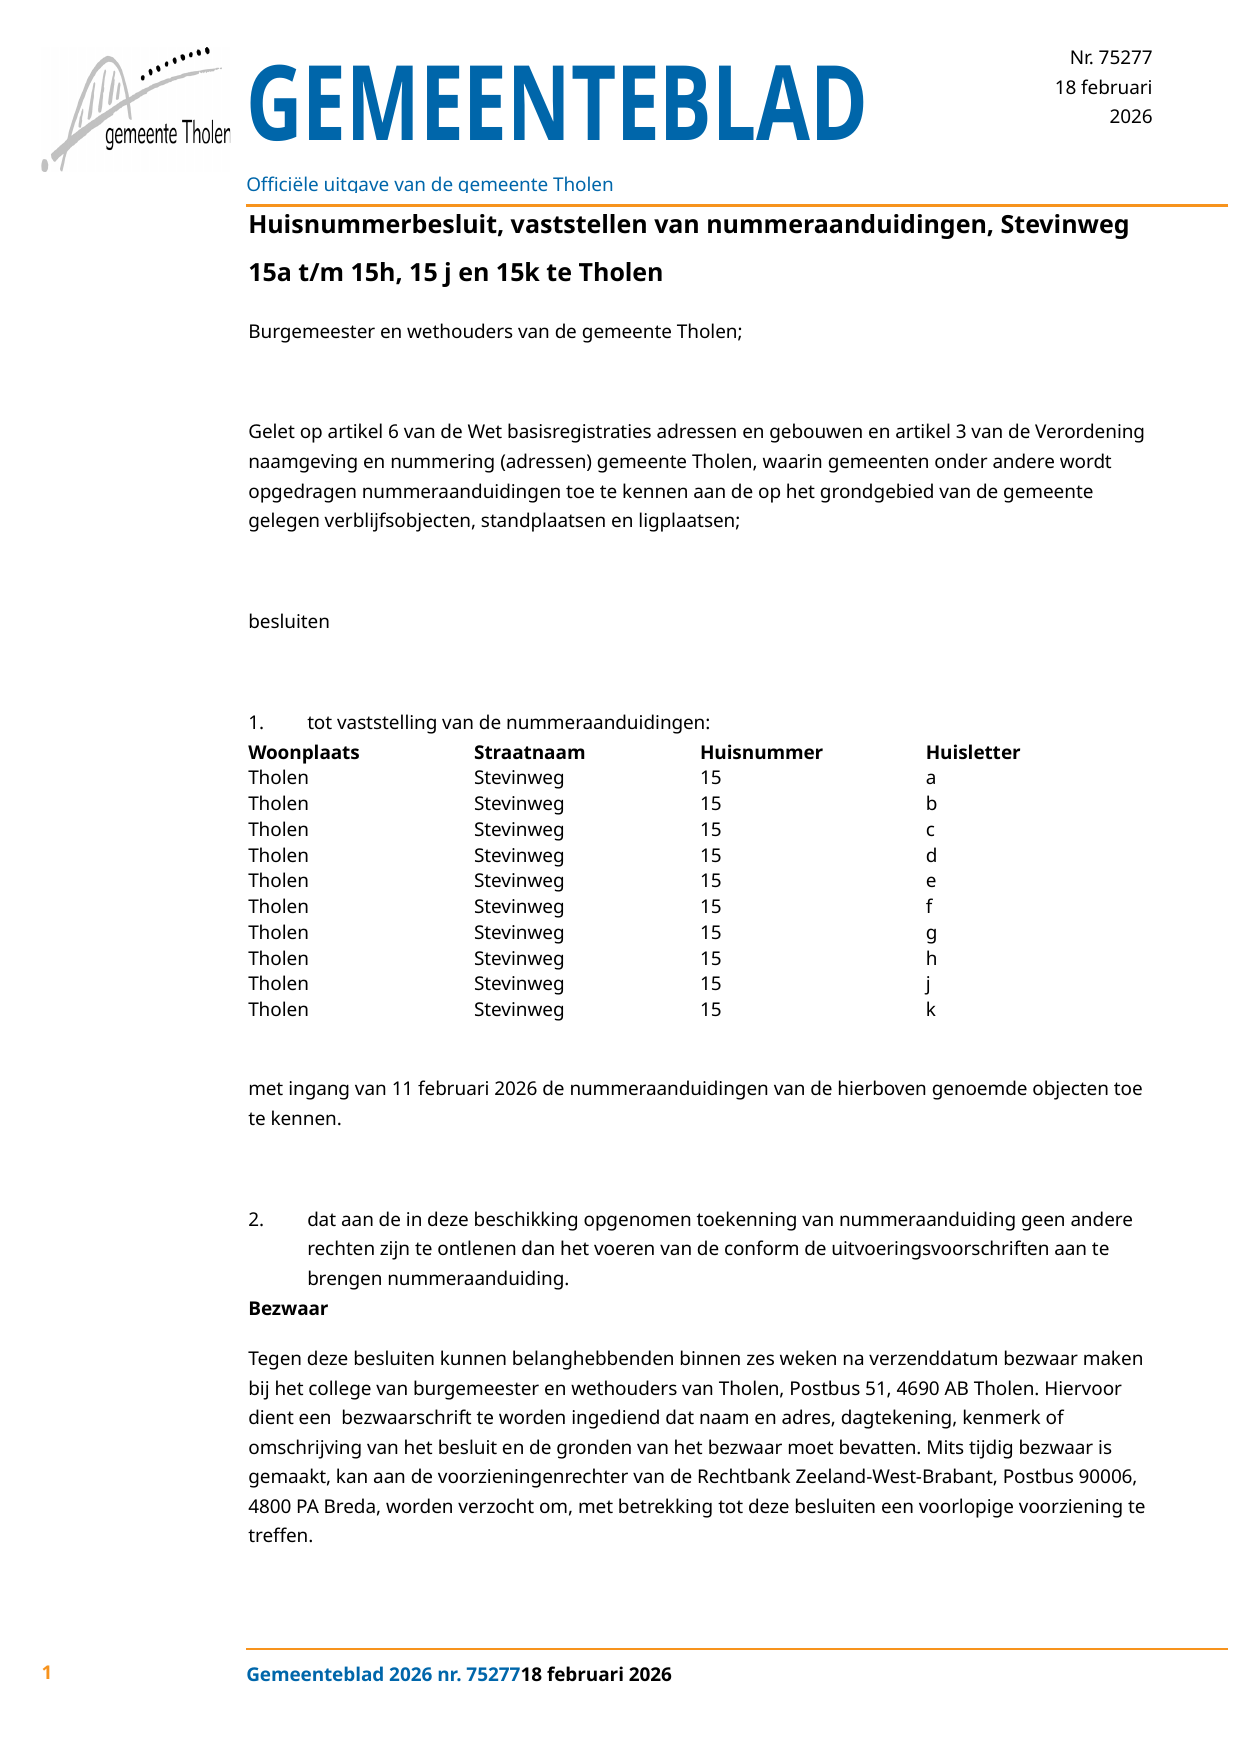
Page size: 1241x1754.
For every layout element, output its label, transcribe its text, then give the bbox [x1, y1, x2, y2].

table_header Woonplaats [248, 739, 474, 764]
table_cell c [926, 816, 1152, 842]
list dat aan de in deze beschikking opgenomen toekenning van nummeraanduiding geen andere rechten zijn te ontlenen dan het voeren van de conform de uitvoeringsvoorschriften aan te brengen nummeraanduiding. [248, 1206, 1152, 1291]
table_cell e [926, 868, 1152, 893]
table_cell Tholen [248, 893, 474, 919]
table_header Huisnummer [700, 739, 926, 764]
table_cell 15 [700, 868, 926, 893]
text besluiten [248, 608, 1152, 634]
table_cell g [926, 919, 1152, 945]
table_cell f [926, 893, 1152, 919]
table_cell 15 [700, 945, 926, 970]
text met ingang van 11 februari 2026 de nummeraanduidingen van de hierboven genoemde objecten toe te kennen. [248, 1076, 1152, 1131]
table_cell 15 [700, 970, 926, 996]
table_cell Tholen [248, 842, 474, 867]
list tot vaststelling van de nummeraanduidingen: [248, 709, 1152, 735]
picture [41, 47, 231, 172]
table_cell Tholen [248, 765, 474, 790]
table_cell Stevinweg [474, 816, 700, 842]
text Gelet op artikel 6 van de Wet basisregistraties adressen en gebouwen en artikel 3 van de Verordening naamgeving en nummering (adressen) gemeente Tholen, waarin gemeenten onder andere wordt opgedragen nummeraanduidingen toe te kennen aan de op het grondgebied van de gemeente gelegen verblijfsobjecten, standplaatsen en ligplaatsen; [248, 419, 1152, 533]
table_cell Tholen [248, 919, 474, 945]
table_cell 15 [700, 816, 926, 842]
table_header Huisletter [926, 739, 1152, 764]
table_cell Tholen [248, 996, 474, 1022]
table_cell 15 [700, 893, 926, 919]
table_cell Stevinweg [474, 790, 700, 816]
table_cell Stevinweg [474, 970, 700, 996]
table_cell Tholen [248, 970, 474, 996]
text Burgemeester en wethouders van de gemeente Tholen; [248, 318, 1152, 344]
table_cell Tholen [248, 816, 474, 842]
table_cell a [926, 765, 1152, 790]
table_cell 15 [700, 765, 926, 790]
table_cell Stevinweg [474, 893, 700, 919]
text Bezwaar [248, 1295, 1152, 1320]
table_cell Stevinweg [474, 945, 700, 970]
table_cell Stevinweg [474, 868, 700, 893]
table_cell Tholen [248, 945, 474, 970]
table_cell k [926, 996, 1152, 1022]
table_cell 15 [700, 919, 926, 945]
table_cell 15 [700, 842, 926, 867]
table_cell j [926, 970, 1152, 996]
text Huisnummerbesluit, vaststellen van nummeraanduidingen, Stevinweg 15a t/m 15h, 15 j en 15k te Tholen [248, 207, 1152, 288]
table_cell b [926, 790, 1152, 816]
table_cell Tholen [248, 868, 474, 893]
table_cell Stevinweg [474, 842, 700, 867]
table_cell h [926, 945, 1152, 970]
table_cell Tholen [248, 790, 474, 816]
text Tegen deze besluiten kunnen belanghebbenden binnen zes weken na verzenddatum bezwaar maken bij het college van burgemeester en wethouders van Tholen, Postbus 51, 4690 AB Tholen. Hiervoor dient een bezwaarschrift te worden ingediend dat naam en adres, dagtekening, kenmerk of omschrijving van het besluit en de gronden van het bezwaar moet bevatten. Mits tijdig bezwaar is gemaakt, kan aan de voorzieningenrechter van de Rechtbank Zeeland-West-Brabant, Postbus 90006, 4800 PA Breda, worden verzocht om, met betrekking tot deze besluiten een voorlopige voorziening te treffen. [248, 1345, 1152, 1548]
table_cell d [926, 842, 1152, 867]
table_cell Stevinweg [474, 919, 700, 945]
table_cell Stevinweg [474, 765, 700, 790]
table_header Straatnaam [474, 739, 700, 764]
table_cell 15 [700, 790, 926, 816]
table_cell 15 [700, 996, 926, 1022]
table_cell Stevinweg [474, 996, 700, 1022]
